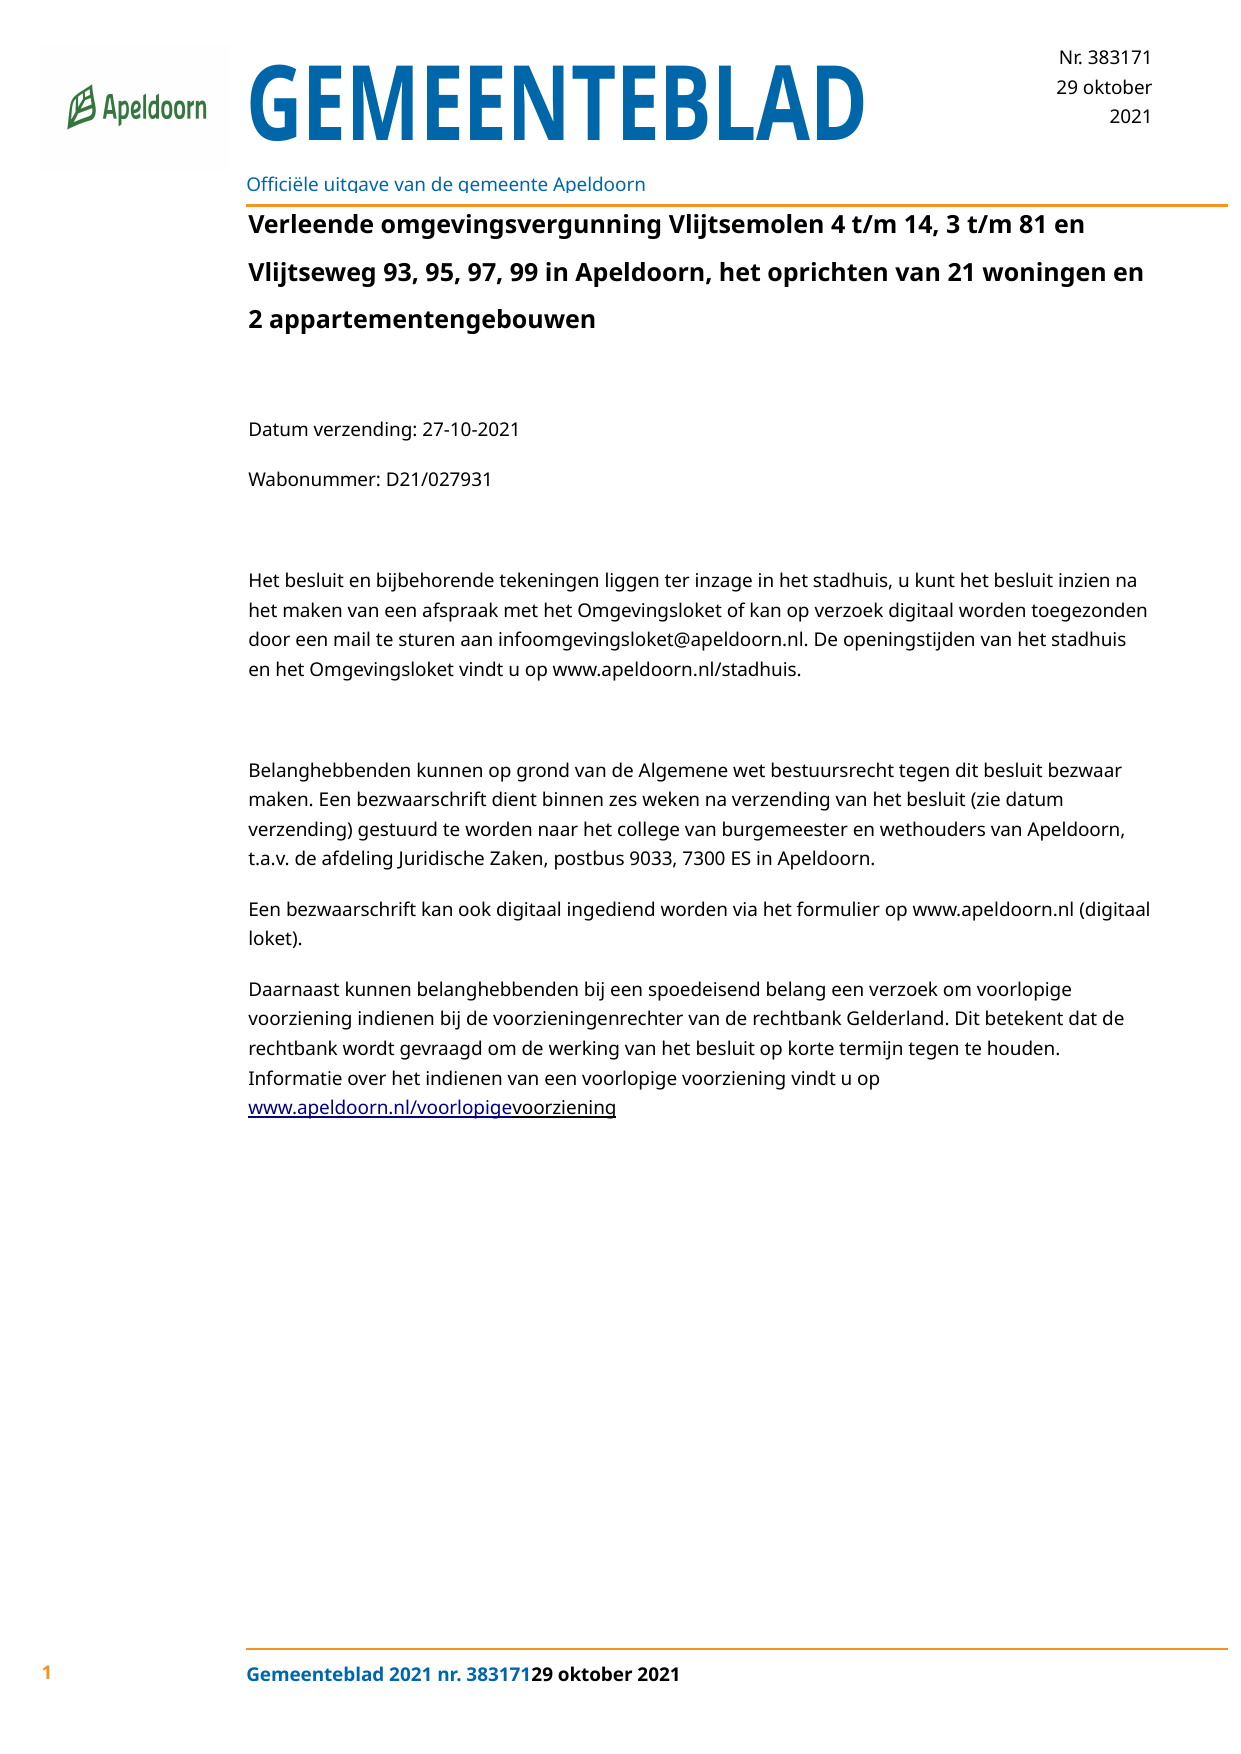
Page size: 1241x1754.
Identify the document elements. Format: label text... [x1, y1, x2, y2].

text Een bezwaarschrift kan ook digitaal ingediend worden via het formulier op www.apeldoorn.nl (digitaal loket). [248, 896, 1152, 951]
text Belanghebbenden kunnen op grond van de Algemene wet bestuursrecht tegen dit besluit bezwaar maken. Een bezwaarschrift dient binnen zes weken na verzending van het besluit (zie datum verzending) gestuurd te worden naar het college van burgemeester en wethouders van Apeldoorn, t.a.v. de afdeling Juridische Zaken, postbus 9033, 7300 ES in Apeldoorn. [248, 757, 1152, 871]
text Datum verzending: 27-10-2021 [248, 416, 1152, 442]
text Het besluit en bijbehorende tekeningen liggen ter inzage in het stadhuis, u kunt het besluit inzien na het maken van een afspraak met het Omgevingsloket of kan op verzoek digitaal worden toegezonden door een mail te sturen aan infoomgevingsloket@apeldoorn.nl. De openingstijden van het stadhuis en het Omgevingsloket vindt u op www.apeldoorn.nl/stadhuis. [248, 567, 1152, 682]
text Wabonummer: D21/027931 [248, 466, 1152, 492]
text Verleende omgevingsvergunning Vlijtsemolen 4 t/m 14, 3 t/m 81 en Vlijtseweg 93, 95, 97, 99 in Apeldoorn, het oprichten van 21 woningen en 2 appartementengebouwen [248, 207, 1152, 336]
text Daarnaast kunnen belanghebbenden bij een spoedeisend belang een verzoek om voorlopige voorziening indienen bij de voorzieningenrechter van de rechtbank Gelderland. Dit betekent dat de rechtbank wordt gevraagd om de werking van het besluit op korte termijn tegen te houden. Informatie over het indienen van een voorlopige voorziening vindt u op www.apeldoorn.nl/voorlopigevoorziening [248, 976, 1152, 1120]
picture [41, 47, 231, 172]
